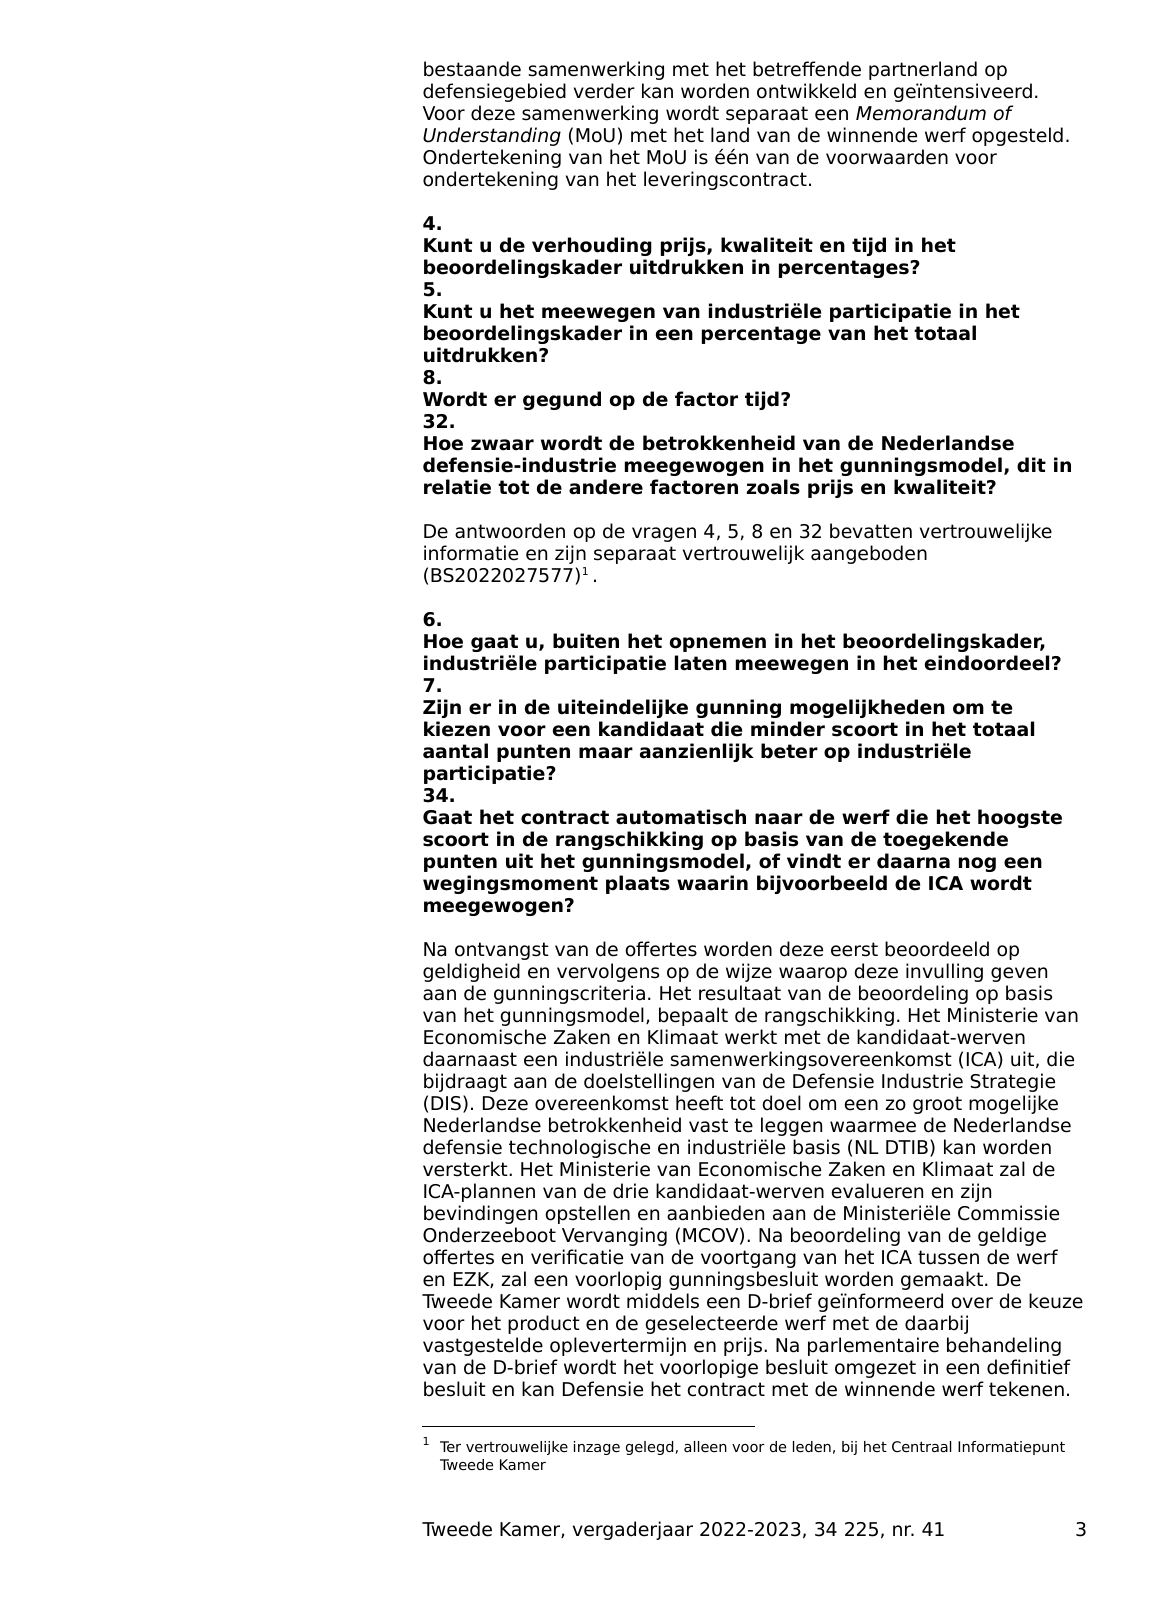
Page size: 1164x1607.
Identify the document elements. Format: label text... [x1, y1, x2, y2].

text Zijn er in de uiteindelijke gunning mogelijkheden om te kiezen voor een kandidaat die minder scoort in het totaal aantal punten maar aanzienlijk beter op industriële participatie? [422, 697, 1087, 785]
text Hoe zwaar wordt de betrokkenheid van de Nederlandse defensie-industrie meegewogen in het gunningsmodel, dit in relatie tot de andere factoren zoals prijs en kwaliteit? [422, 433, 1087, 499]
text Kunt u het meewegen van industriële participatie in het beoordelingskader in een percentage van het totaal uitdrukken? [422, 301, 1087, 367]
text bestaande samenwerking met het betreffende partnerland op defensiegebied verder kan worden ontwikkeld en geïntensiveerd. Voor deze samenwerking wordt separaat een Memorandum of Understanding (MoU) met het land van de winnende werf opgesteld. Ondertekening van het MoU is één van de voorwaarden voor ondertekening van het leveringscontract. [422, 59, 1087, 191]
text 8. [422, 367, 1087, 389]
text Ter vertrouwelijke inzage gelegd, alleen voor de leden, bij het Centraal Informatiepunt Tweede Kamer [422, 1435, 1087, 1474]
text Kunt u de verhouding prijs, kwaliteit en tijd in het beoordelingskader uitdrukken in percentages? [422, 235, 1087, 279]
text 34. [422, 785, 1087, 807]
text Hoe gaat u, buiten het opnemen in het beoordelingskader, industriële participatie laten meewegen in het eindoordeel? [422, 631, 1087, 675]
text 7. [422, 675, 1087, 697]
text 6. [422, 609, 1087, 631]
text 5. [422, 279, 1087, 301]
text 32. [422, 411, 1087, 433]
text 4. [422, 213, 1087, 235]
text Na ontvangst van de offertes worden deze eerst beoordeeld op geldigheid en vervolgens op de wijze waarop deze invulling geven aan de gunningscriteria. Het resultaat van de beoordeling op basis van het gunningsmodel, bepaalt de rangschikking. Het Ministerie van Economische Zaken en Klimaat werkt met de kandidaat-werven daarnaast een industriële samenwerkingsovereenkomst (ICA) uit, die bijdraagt aan de doelstellingen van de Defensie Industrie Strategie (DIS). Deze overeenkomst heeft tot doel om een zo groot mogelijke Nederlandse betrokkenheid vast te leggen waarmee de Nederlandse defensie technologische en industriële basis (NL DTIB) kan worden versterkt. Het Ministerie van Economische Zaken en Klimaat zal de ICA-plannen van de drie kandidaat-werven evalueren en zijn bevindingen opstellen en aanbieden aan de Ministeriële Commissie Onderzeeboot Vervanging (MCOV). Na beoordeling van de geldige offertes en verificatie van de voortgang van het ICA tussen de werf en EZK, zal een voorlopig gunningsbesluit worden gemaakt. De Tweede Kamer wordt middels een D-brief geïnformeerd over de keuze voor het product en de geselecteerde werf met de daarbij vastgestelde oplevertermijn en prijs. Na parlementaire behandeling van de D-brief wordt het voorlopige besluit omgezet in een definitief besluit en kan Defensie het contract met de winnende werf tekenen. [422, 939, 1087, 1401]
text Gaat het contract automatisch naar de werf die het hoogste scoort in de rangschikking op basis van de toegekende punten uit het gunningsmodel, of vindt er daarna nog een wegingsmoment plaats waarin bijvoorbeeld de ICA wordt meegewogen? [422, 807, 1087, 917]
text De antwoorden op de vragen 4, 5, 8 en 32 bevatten vertrouwelijke informatie en zijn separaat vertrouwelijk aangeboden (BS2022027577). [422, 521, 1087, 587]
text Wordt er gegund op de factor tijd? [422, 389, 1087, 411]
